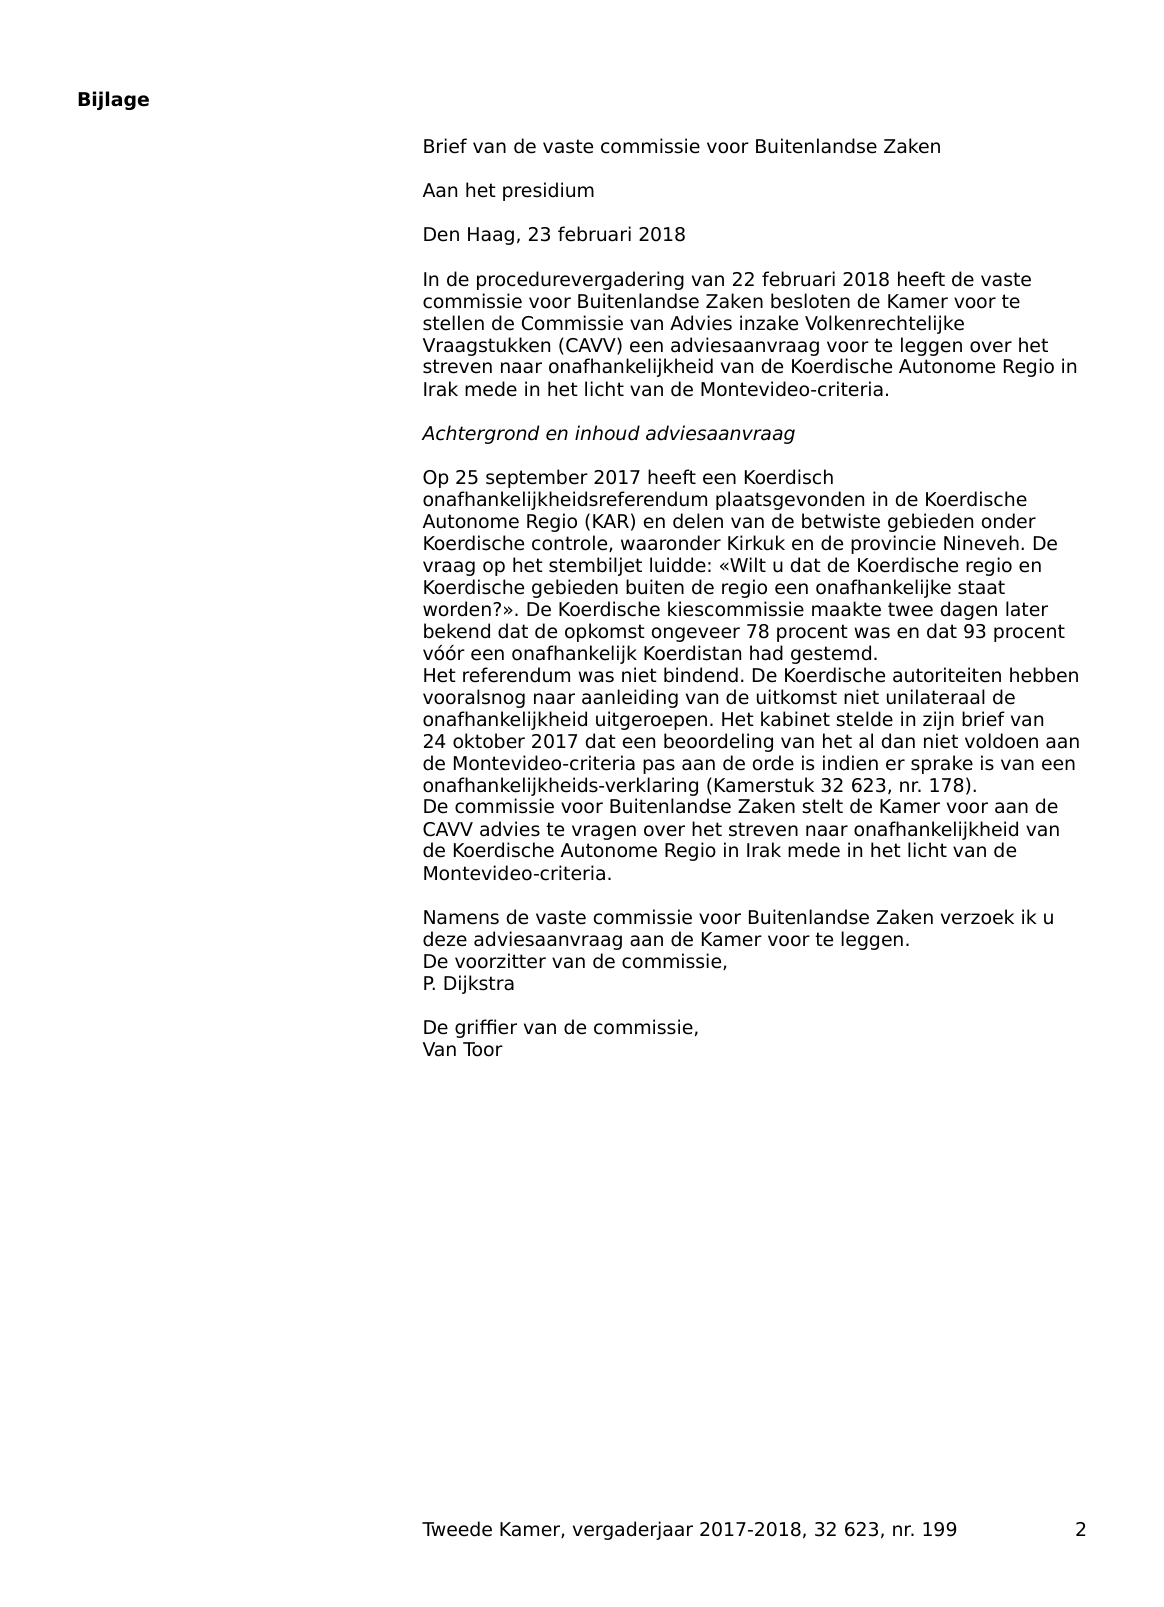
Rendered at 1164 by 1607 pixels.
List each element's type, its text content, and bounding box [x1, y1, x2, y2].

text Den Haag, 23 februari 2018 [422, 224, 1087, 246]
subtitle Achtergrond en inhoud adviesaanvraag [422, 423, 1087, 444]
text Aan het presidium [422, 180, 1087, 202]
text In de procedurevergadering van 22 februari 2018 heeft de vaste commissie voor Buitenlandse Zaken besloten de Kamer voor te stellen de Commissie van Advies inzake Volkenrechtelijke Vraagstukken (CAVV) een adviesaanvraag voor te leggen over het streven naar onafhankelijkheid van de Koerdische Autonome Regio in Irak mede in het licht van de Montevideo-criteria. [422, 268, 1087, 400]
text Het referendum was niet bindend. De Koerdische autoriteiten hebben vooralsnog naar aanleiding van de uitkomst niet unilateraal de onafhankelijkheid uitgeroepen. Het kabinet stelde in zijn brief van 24 oktober 2017 dat een beoordeling van het al dan niet voldoen aan de Montevideo-criteria pas aan de orde is indien er sprake is van een onafhankelijkheids-verklaring (Kamerstuk 32 623, nr. 178). [422, 664, 1087, 796]
text De griffier van de commissie, Van Toor [422, 1017, 1087, 1061]
text Brief van de vaste commissie voor Buitenlandse Zaken [422, 136, 1087, 158]
text De voorzitter van de commissie, P. Dijkstra [422, 951, 1087, 994]
text De commissie voor Buitenlandse Zaken stelt de Kamer voor aan de CAVV advies te vragen over het streven naar onafhankelijkheid van de Koerdische Autonome Regio in Irak mede in het licht van de Montevideo-criteria. [422, 796, 1087, 884]
text Namens de vaste commissie voor Buitenlandse Zaken verzoek ik u deze adviesaanvraag aan de Kamer voor te leggen. [422, 907, 1087, 951]
subtitle Bijlage [77, 89, 1087, 111]
text Op 25 september 2017 heeft een Koerdisch onafhankelijkheidsreferendum plaatsgevonden in de Koerdische Autonome Regio (KAR) en delen van de betwiste gebieden onder Koerdische controle, waaronder Kirkuk en de provincie Nineveh. De vraag op het stembiljet luidde: «Wilt u dat de Koerdische regio en Koerdische gebieden buiten de regio een onafhankelijke staat worden?». De Koerdische kiescommissie maakte twee dagen later bekend dat de opkomst ongeveer 78 procent was en dat 93 procent vóór een onafhankelijk Koerdistan had gestemd. [422, 467, 1087, 664]
